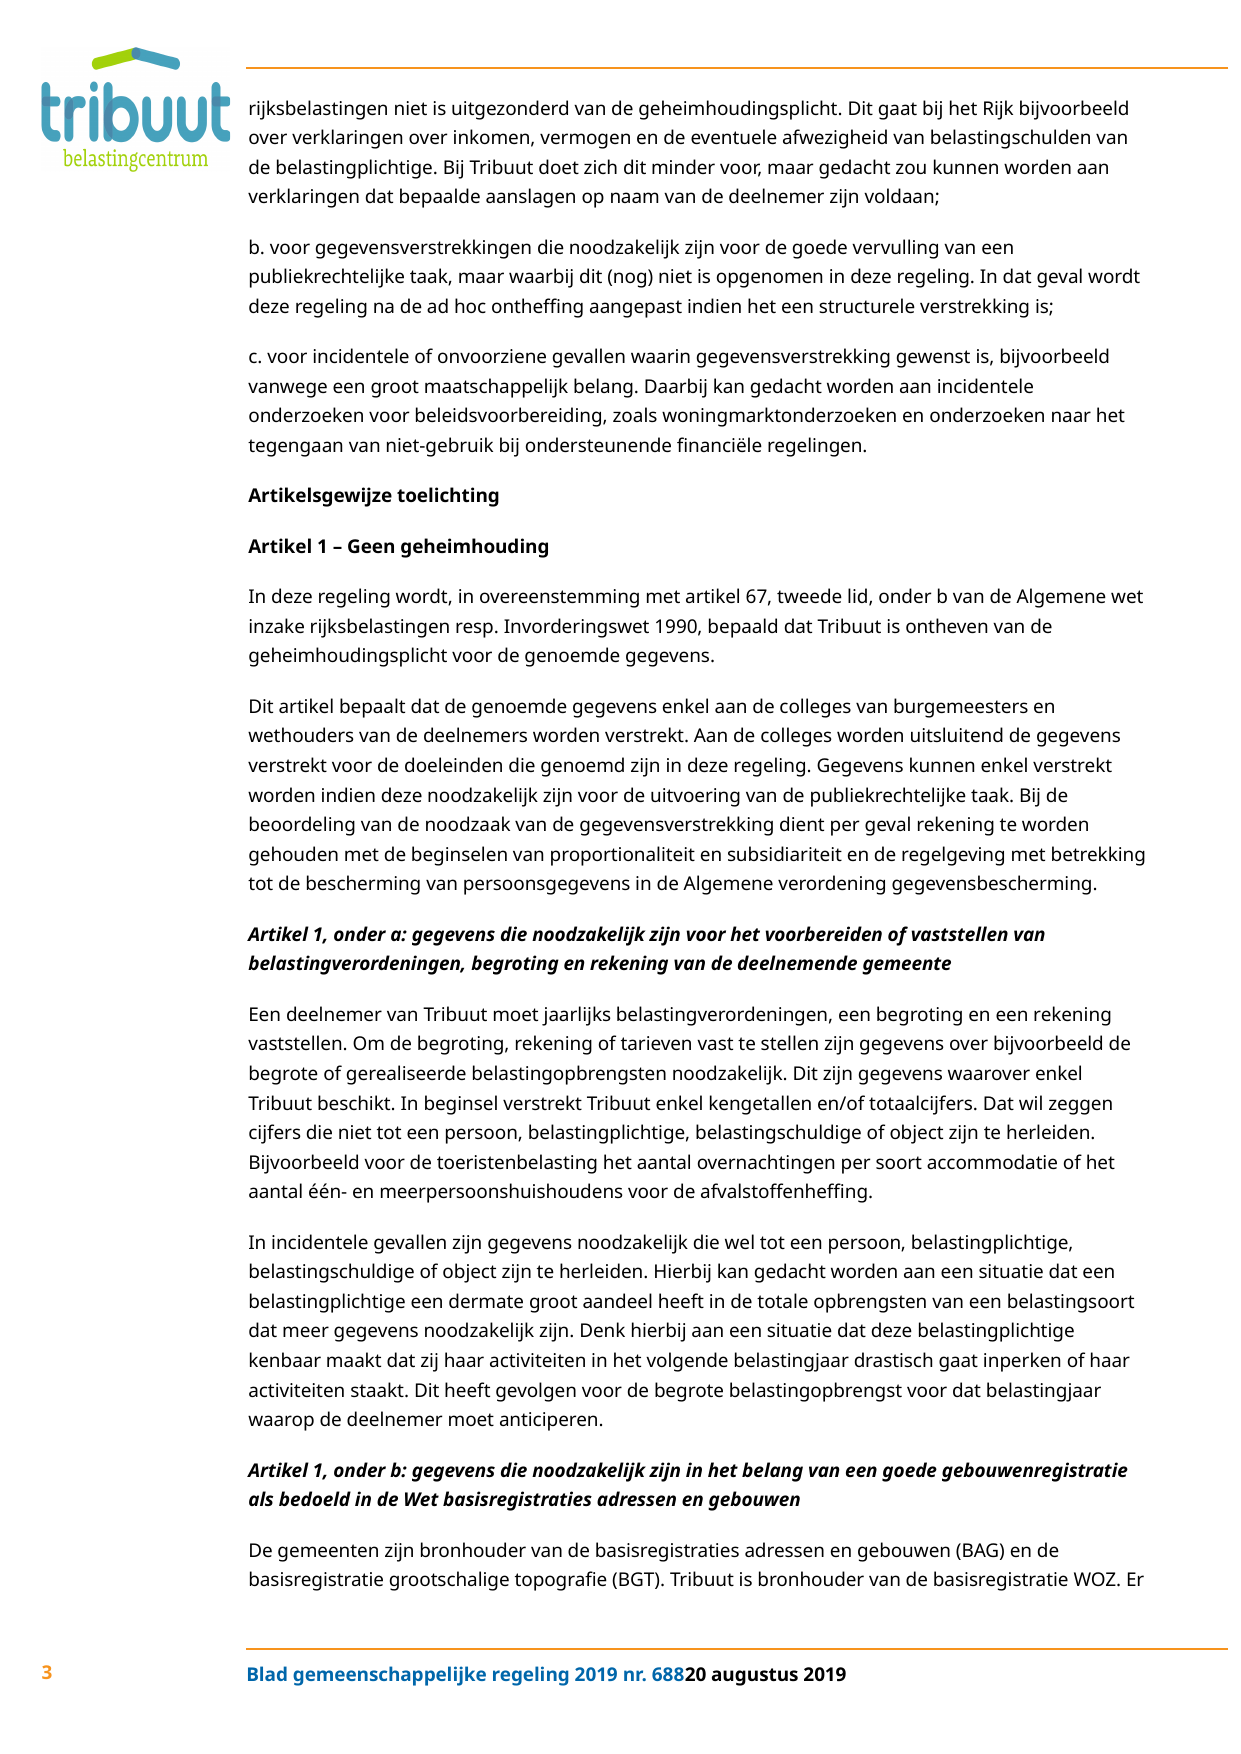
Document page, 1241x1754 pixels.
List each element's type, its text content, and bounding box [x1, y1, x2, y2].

text Artikel 1, onder a: gegevens die noodzakelijk zijn voor het voorbereiden of vaststellen van belastingverordeningen, begroting en rekening van de deelnemende gemeente [248, 921, 1152, 976]
picture [41, 47, 231, 172]
text In deze regeling wordt, in overeenstemming met artikel 67, tweede lid, onder b van de Algemene wet inzake rijksbelastingen resp. Invorderingswet 1990, bepaald dat Tribuut is ontheven van de geheimhoudingsplicht voor de genoemde gegevens. [248, 583, 1152, 668]
text Een deelnemer van Tribuut moet jaarlijks belastingverordeningen, een begroting en een rekening vaststellen. Om de begroting, rekening of tarieven vast te stellen zijn gegevens over bijvoorbeeld de begrote of gerealiseerde belastingopbrengsten noodzakelijk. Dit zijn gegevens waarover enkel Tribuut beschikt. In beginsel verstrekt Tribuut enkel kengetallen en/of totaalcijfers. Dat wil zeggen cijfers die niet tot een persoon, belastingplichtige, belastingschuldige of object zijn te herleiden. Bijvoorbeeld voor de toeristenbelasting het aantal overnachtingen per soort accommodatie of het aantal één- en meerpersoonshuishoudens voor de afvalstoffenheffing. [248, 1001, 1152, 1204]
text rijksbelastingen niet is uitgezonderd van de geheimhoudingsplicht. Dit gaat bij het Rijk bijvoorbeeld over verklaringen over inkomen, vermogen en de eventuele afwezigheid van belastingschulden van de belastingplichtige. Bij Tribuut doet zich dit minder voor, maar gedacht zou kunnen worden aan verklaringen dat bepaalde aanslagen op naam van de deelnemer zijn voldaan; [248, 95, 1152, 209]
text c. voor incidentele of onvoorziene gevallen waarin gegevensverstrekking gewenst is, bijvoorbeeld vanwege een groot maatschappelijk belang. Daarbij kan gedacht worden aan incidentele onderzoeken voor beleidsvoorbereiding, zoals woningmarktonderzoeken en onderzoeken naar het tegengaan van niet-gebruik bij ondersteunende financiële regelingen. [248, 343, 1152, 458]
text In incidentele gevallen zijn gegevens noodzakelijk die wel tot een persoon, belastingplichtige, belastingschuldige of object zijn te herleiden. Hierbij kan gedacht worden aan een situatie dat een belastingplichtige een dermate groot aandeel heeft in de totale opbrengsten van een belastingsoort dat meer gegevens noodzakelijk zijn. Denk hierbij aan een situatie dat deze belastingplichtige kenbaar maakt dat zij haar activiteiten in het volgende belastingjaar drastisch gaat inperken of haar activiteiten staakt. Dit heeft gevolgen voor de begrote belastingopbrengst voor dat belastingjaar waarop de deelnemer moet anticiperen. [248, 1229, 1152, 1432]
text Artikel 1, onder b: gegevens die noodzakelijk zijn in het belang van een goede gebouwenregistratie als bedoeld in de Wet basisregistraties adressen en gebouwen [248, 1457, 1152, 1512]
text b. voor gegevensverstrekkingen die noodzakelijk zijn voor de goede vervulling van een publiekrechtelijke taak, maar waarbij dit (nog) niet is opgenomen in deze regeling. In dat geval wordt deze regeling na de ad hoc ontheffing aangepast indien het een structurele verstrekking is; [248, 234, 1152, 319]
text Artikelsgewijze toelichting [248, 483, 1152, 508]
text Dit artikel bepaalt dat de genoemde gegevens enkel aan de colleges van burgemeesters en wethouders van de deelnemers worden verstrekt. Aan de colleges worden uitsluitend de gegevens verstrekt voor de doeleinden die genoemd zijn in deze regeling. Gegevens kunnen enkel verstrekt worden indien deze noodzakelijk zijn voor de uitvoering van de publiekrechtelijke taak. Bij de beoordeling van de noodzaak van de gegevensverstrekking dient per geval rekening te worden gehouden met de beginselen van proportionaliteit en subsidiariteit en de regelgeving met betrekking tot de bescherming van persoonsgegevens in de Algemene verordening gegevensbescherming. [248, 693, 1152, 896]
text De gemeenten zijn bronhouder van de basisregistraties adressen en gebouwen (BAG) en de basisregistratie grootschalige topografie (BGT). Tribuut is bronhouder van de basisregistratie WOZ. Er [248, 1537, 1152, 1592]
text Artikel 1 – Geen geheimhouding [248, 533, 1152, 559]
